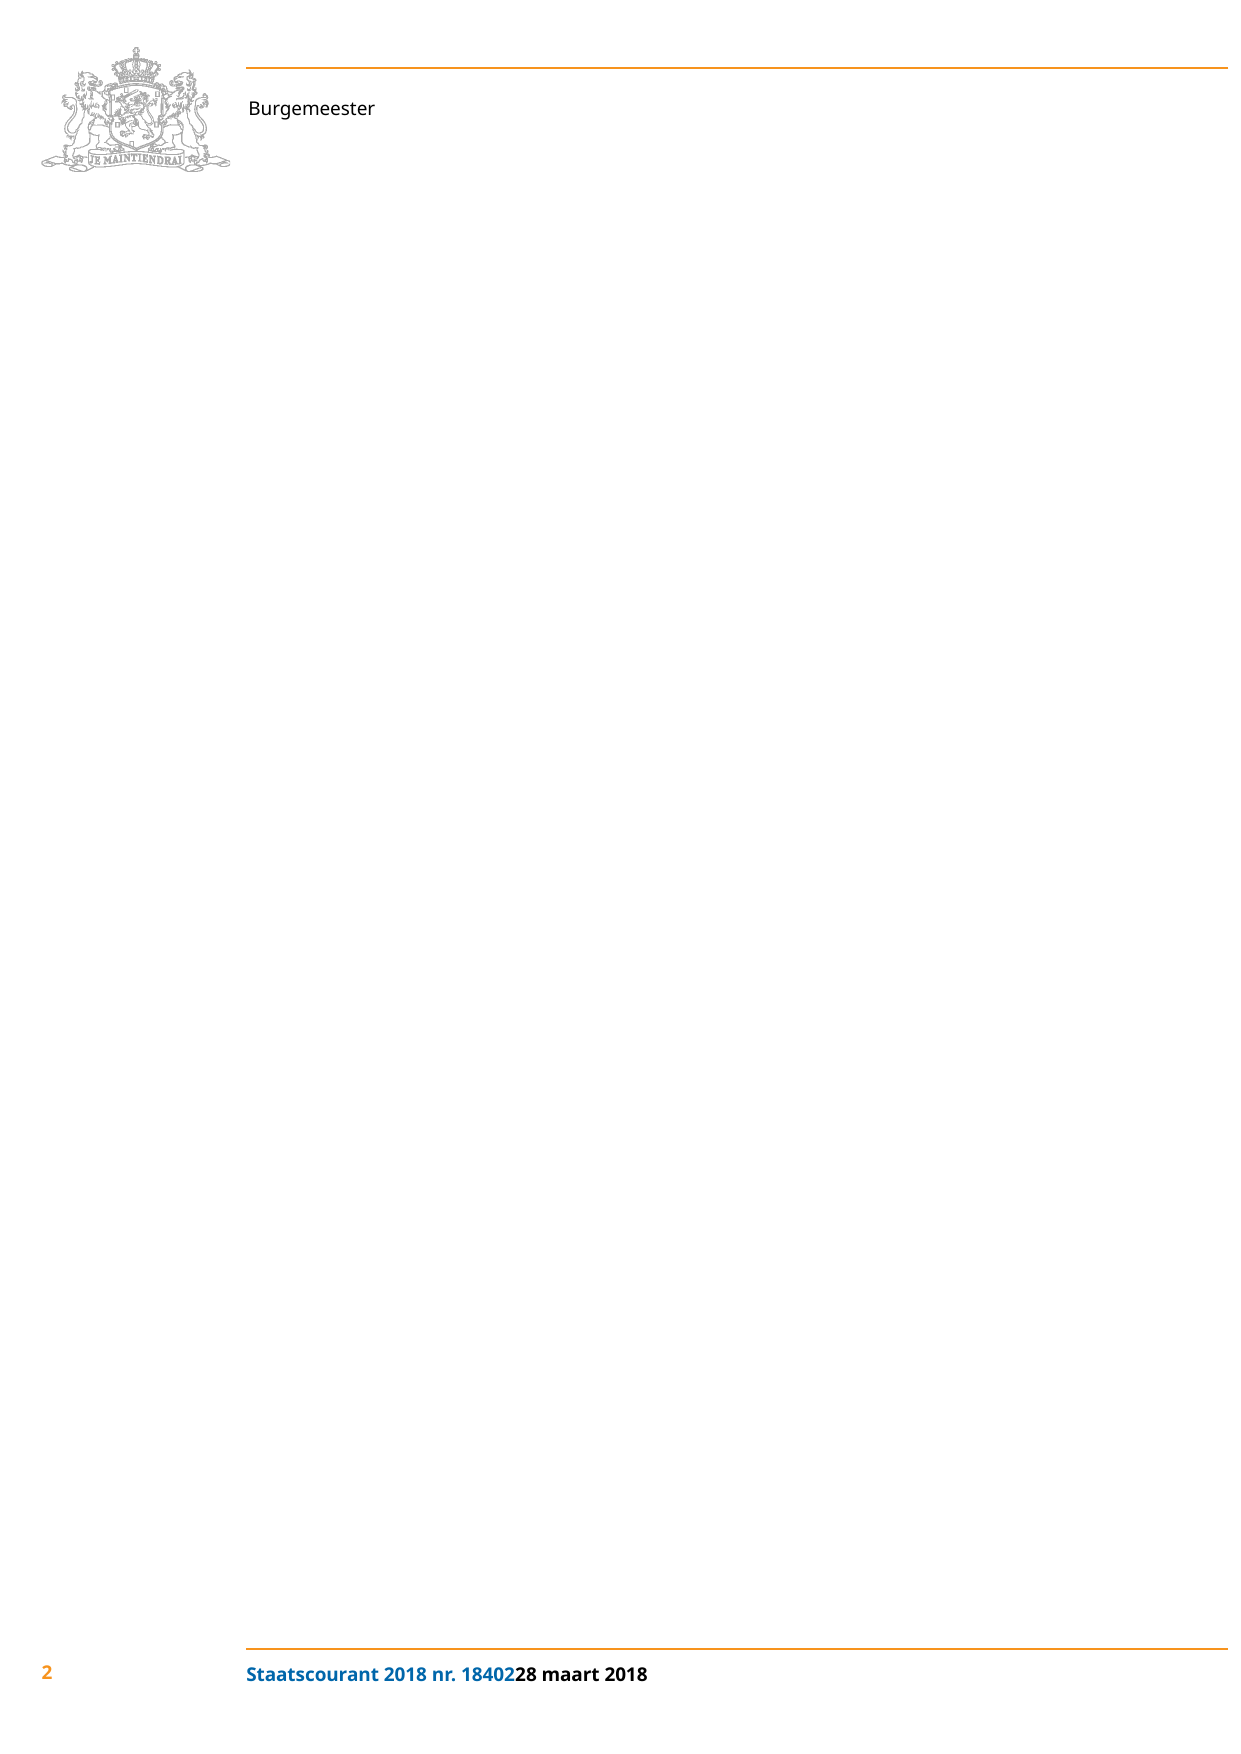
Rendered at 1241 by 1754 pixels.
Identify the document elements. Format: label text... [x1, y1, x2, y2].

picture [41, 47, 231, 172]
text Burgemeester [248, 95, 1152, 121]
